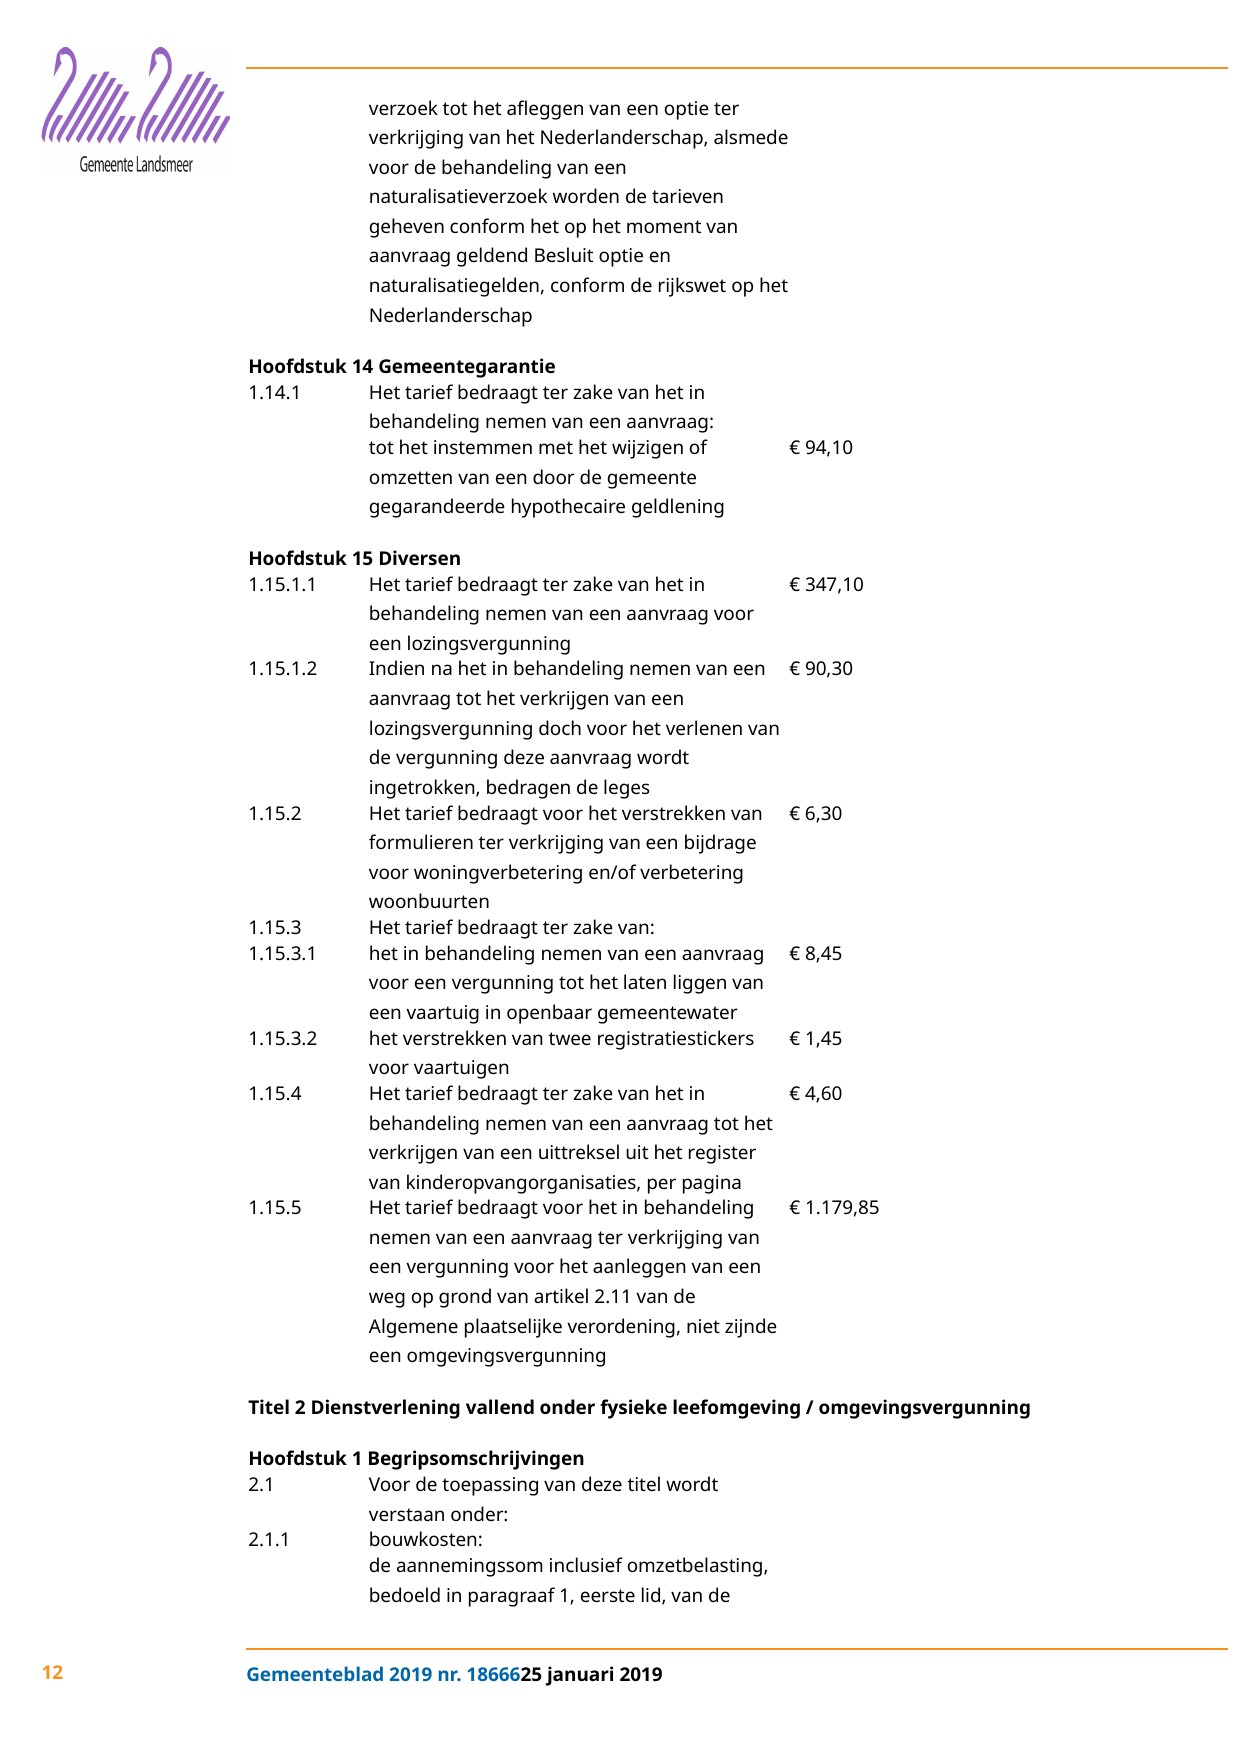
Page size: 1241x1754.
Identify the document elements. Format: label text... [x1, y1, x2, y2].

table_cell Hoofdstuk 1 Begripsomschrijvingen [248, 1445, 1152, 1471]
picture [41, 47, 231, 172]
table_cell [789, 914, 1152, 940]
table_cell 1.15.1.2 [248, 656, 369, 800]
table_cell 1.15.3.1 [248, 940, 369, 1025]
table_cell tot het instemmen met het wijzigen of omzetten van een door de gemeente gegarandeerde hypothecaire geldlening [369, 434, 789, 519]
table_cell Indien na het in behandeling nemen van een aanvraag tot het verkrijgen van een lozingsvergunning doch voor het verlenen van de vergunning deze aanvraag wordt ingetrokken, bedragen de leges [369, 656, 789, 800]
table_cell de aannemingssom inclusief omzetbelasting, bedoeld in paragraaf 1, eerste lid, van de [369, 1552, 789, 1607]
table_cell € 6,30 [789, 800, 1152, 914]
table_cell € 1,45 [789, 1025, 1152, 1080]
table_cell Hoofdstuk 14 Gemeentegarantie [248, 353, 1152, 379]
table_cell Het tarief bedraagt voor het verstrekken van formulieren ter verkrijging van een bijdrage voor woningverbetering en/of verbetering woonbuurten [369, 800, 789, 914]
table_cell [789, 1526, 1152, 1552]
table_cell Het tarief bedraagt ter zake van het in behandeling nemen van een aanvraag tot het verkrijgen van een uittreksel uit het register van kinderopvangorganisaties, per pagina [369, 1080, 789, 1194]
table_cell 1.15.5 [248, 1195, 369, 1368]
table_cell [248, 328, 1152, 353]
table_cell Het tarief bedraagt ter zake van het in behandeling nemen van een aanvraag voor een lozingsvergunning [369, 571, 789, 656]
table_cell 1.15.3 [248, 914, 369, 940]
table_cell [248, 1368, 1152, 1394]
table_cell Hoofdstuk 15 Diversen [248, 545, 1152, 571]
table_cell € 347,10 [789, 571, 1152, 656]
table_cell 1.15.3.2 [248, 1025, 369, 1080]
table_cell [789, 95, 1152, 328]
table_cell 2.1 [248, 1471, 369, 1526]
table_cell [248, 1552, 369, 1607]
table_cell Voor de toepassing van deze titel wordt verstaan onder: [369, 1471, 789, 1526]
table_cell [248, 1420, 1152, 1445]
table_cell € 90,30 [789, 656, 1152, 800]
table_cell [248, 434, 369, 519]
table_cell Titel 2 Dienstverlening vallend onder fysieke leefomgeving / omgevingsvergunning [248, 1394, 1152, 1420]
table_cell Het tarief bedraagt ter zake van het in behandeling nemen van een aanvraag: [369, 379, 789, 434]
table_cell € 1.179,85 [789, 1195, 1152, 1368]
table_cell bouwkosten: [369, 1526, 789, 1552]
table_cell € 4,60 [789, 1080, 1152, 1194]
table_cell 1.15.4 [248, 1080, 369, 1194]
table_cell € 94,10 [789, 434, 1152, 519]
table_cell het verstrekken van twee registratiestickers voor vaartuigen [369, 1025, 789, 1080]
table_cell € 8,45 [789, 940, 1152, 1025]
table_cell het in behandeling nemen van een aanvraag voor een vergunning tot het laten liggen van een vaartuig in openbaar gemeentewater [369, 940, 789, 1025]
table_cell [248, 95, 369, 328]
table_cell 1.15.2 [248, 800, 369, 914]
table_cell [789, 1552, 1152, 1607]
table_cell Het tarief bedraagt ter zake van: [369, 914, 789, 940]
table_cell 1.14.1 [248, 379, 369, 434]
table_cell Het tarief bedraagt voor het in behandeling nemen van een aanvraag ter verkrijging van een vergunning voor het aanleggen van een weg op grond van artikel 2.11 van de Algemene plaatselijke verordening, niet zijnde een omgevingsvergunning [369, 1195, 789, 1368]
table_cell [248, 519, 1152, 545]
table_cell verzoek tot het afleggen van een optie ter verkrijging van het Nederlanderschap, alsmede voor de behandeling van een naturalisatieverzoek worden de tarieven geheven conform het op het moment van aanvraag geldend Besluit optie en naturalisatiegelden, conform de rijkswet op het Nederlanderschap [369, 95, 789, 328]
table_cell [789, 379, 1152, 434]
table_cell [789, 1471, 1152, 1526]
table_cell 1.15.1.1 [248, 571, 369, 656]
table_cell 2.1.1 [248, 1526, 369, 1552]
